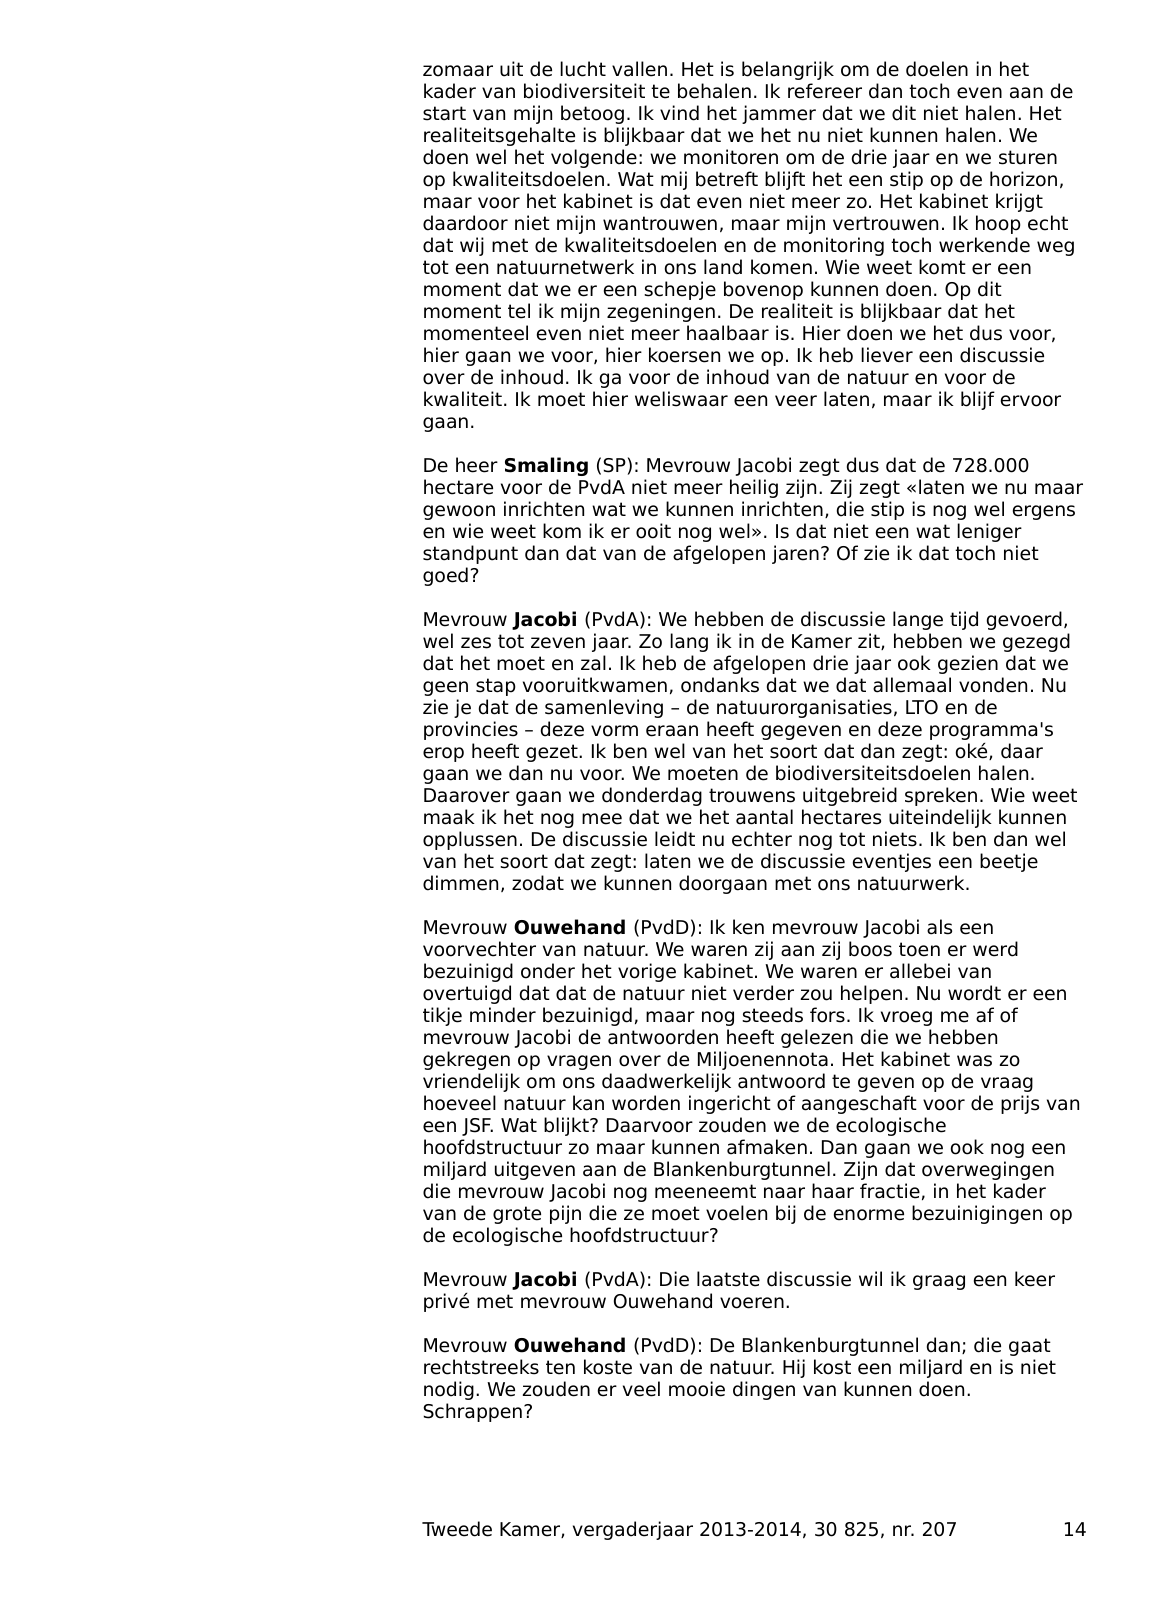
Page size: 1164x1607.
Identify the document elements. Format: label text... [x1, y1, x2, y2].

text Mevrouw Ouwehand (PvdD): De Blankenburgtunnel dan; die gaat rechtstreeks ten koste van de natuur. Hij kost een miljard en is niet nodig. We zouden er veel mooie dingen van kunnen doen. Schrappen? [422, 1335, 1087, 1423]
text De heer Smaling (SP): Mevrouw Jacobi zegt dus dat de 728.000 hectare voor de PvdA niet meer heilig zijn. Zij zegt «laten we nu maar gewoon inrichten wat we kunnen inrichten, die stip is nog wel ergens en wie weet kom ik er ooit nog wel». Is dat niet een wat leniger standpunt dan dat van de afgelopen jaren? Of zie ik dat toch niet goed? [422, 455, 1087, 587]
text zomaar uit de lucht vallen. Het is belangrijk om de doelen in het kader van biodiversiteit te behalen. Ik refereer dan toch even aan de start van mijn betoog. Ik vind het jammer dat we dit niet halen. Het realiteitsgehalte is blijkbaar dat we het nu niet kunnen halen. We doen wel het volgende: we monitoren om de drie jaar en we sturen op kwaliteitsdoelen. Wat mij betreft blijft het een stip op de horizon, maar voor het kabinet is dat even niet meer zo. Het kabinet krijgt daardoor niet mijn wantrouwen, maar mijn vertrouwen. Ik hoop echt dat wij met de kwaliteitsdoelen en de monitoring toch werkende weg tot een natuurnetwerk in ons land komen. Wie weet komt er een moment dat we er een schepje bovenop kunnen doen. Op dit moment tel ik mijn zegeningen. De realiteit is blijkbaar dat het momenteel even niet meer haalbaar is. Hier doen we het dus voor, hier gaan we voor, hier koersen we op. Ik heb liever een discussie over de inhoud. Ik ga voor de inhoud van de natuur en voor de kwaliteit. Ik moet hier weliswaar een veer laten, maar ik blijf ervoor gaan. [422, 59, 1087, 433]
text Mevrouw Ouwehand (PvdD): Ik ken mevrouw Jacobi als een voorvechter van natuur. We waren zij aan zij boos toen er werd bezuinigd onder het vorige kabinet. We waren er allebei van overtuigd dat dat de natuur niet verder zou helpen. Nu wordt er een tikje minder bezuinigd, maar nog steeds fors. Ik vroeg me af of mevrouw Jacobi de antwoorden heeft gelezen die we hebben gekregen op vragen over de Miljoenennota. Het kabinet was zo vriendelijk om ons daadwerkelijk antwoord te geven op de vraag hoeveel natuur kan worden ingericht of aangeschaft voor de prijs van een JSF. Wat blijkt? Daarvoor zouden we de ecologische hoofdstructuur zo maar kunnen afmaken. Dan gaan we ook nog een miljard uitgeven aan de Blankenburgtunnel. Zijn dat overwegingen die mevrouw Jacobi nog meeneemt naar haar fractie, in het kader van de grote pijn die ze moet voelen bij de enorme bezuinigingen op de ecologische hoofdstructuur? [422, 917, 1087, 1247]
text Mevrouw Jacobi (PvdA): We hebben de discussie lange tijd gevoerd, wel zes tot zeven jaar. Zo lang ik in de Kamer zit, hebben we gezegd dat het moet en zal. Ik heb de afgelopen drie jaar ook gezien dat we geen stap vooruitkwamen, ondanks dat we dat allemaal vonden. Nu zie je dat de samenleving – de natuurorganisaties, LTO en de provincies – deze vorm eraan heeft gegeven en deze programma's erop heeft gezet. Ik ben wel van het soort dat dan zegt: oké, daar gaan we dan nu voor. We moeten de biodiversiteitsdoelen halen. Daarover gaan we donderdag trouwens uitgebreid spreken. Wie weet maak ik het nog mee dat we het aantal hectares uiteindelijk kunnen opplussen. De discussie leidt nu echter nog tot niets. Ik ben dan wel van het soort dat zegt: laten we de discussie eventjes een beetje dimmen, zodat we kunnen doorgaan met ons natuurwerk. [422, 609, 1087, 895]
text Mevrouw Jacobi (PvdA): Die laatste discussie wil ik graag een keer privé met mevrouw Ouwehand voeren. [422, 1269, 1087, 1313]
